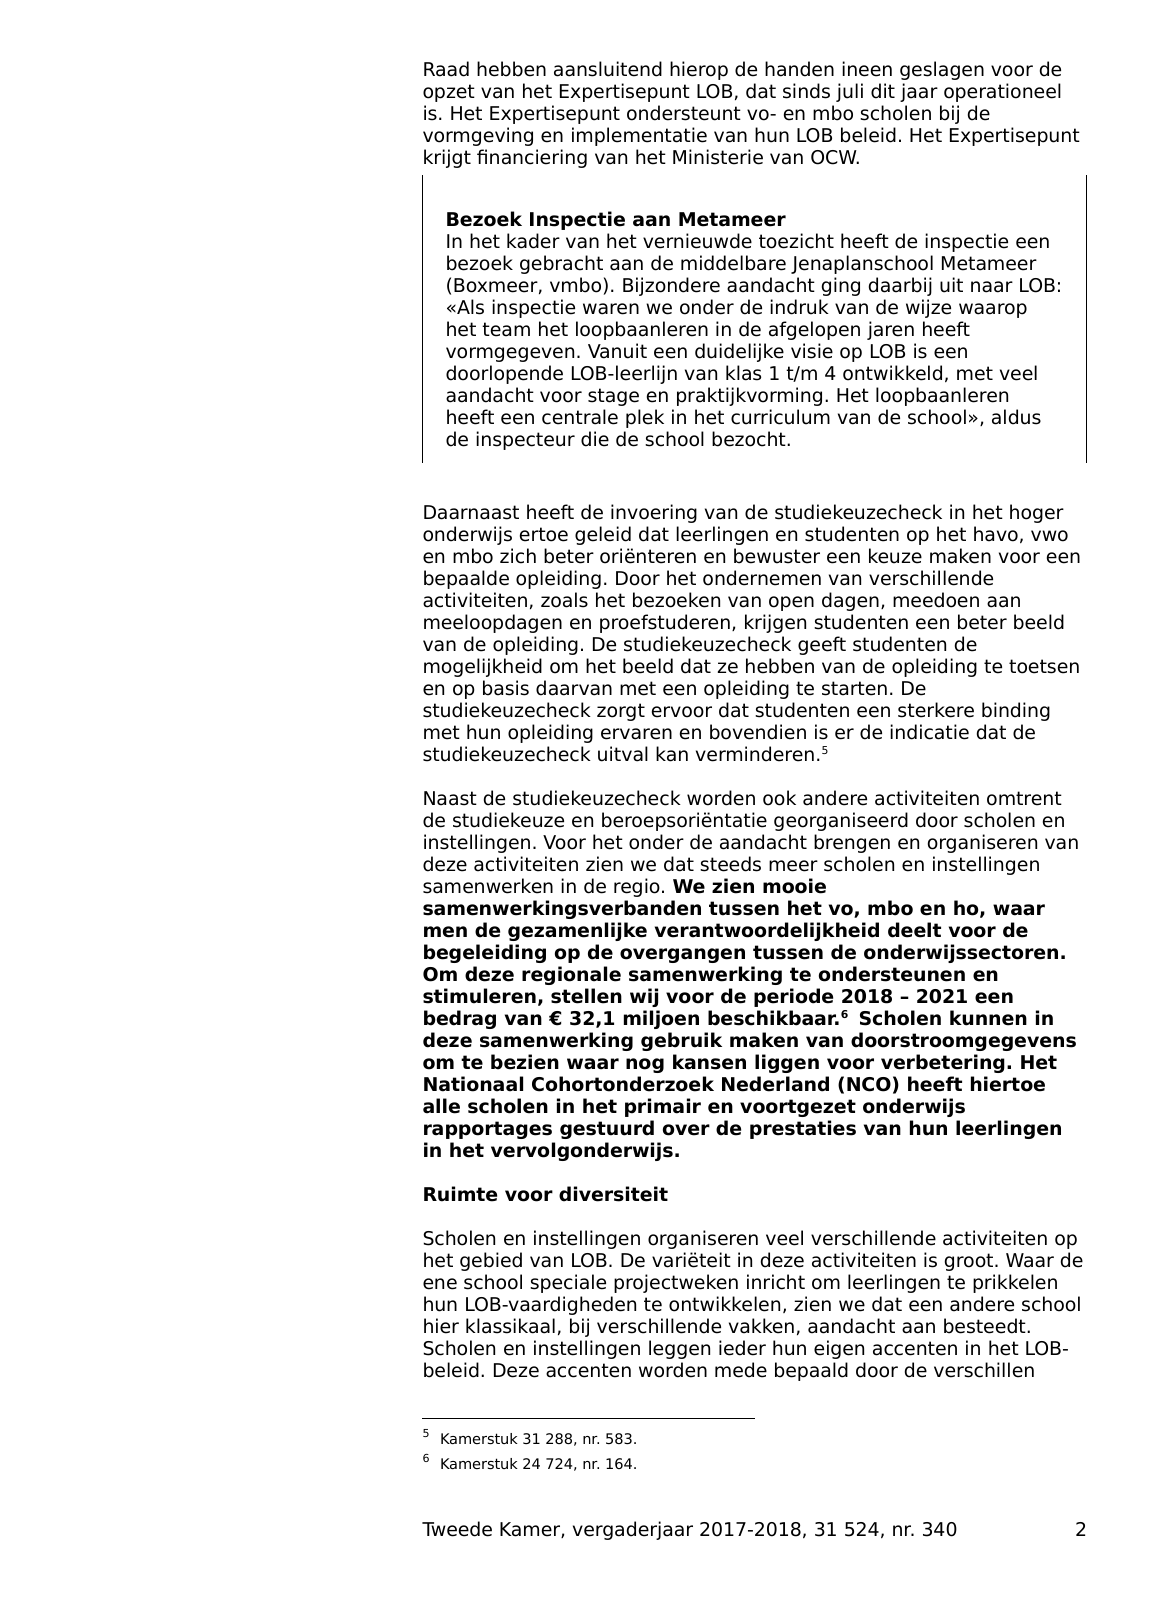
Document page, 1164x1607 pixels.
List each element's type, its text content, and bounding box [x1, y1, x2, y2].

text Kamerstuk 24 724, nr. 164. [422, 1452, 1087, 1474]
text Kamerstuk 31 288, nr. 583. [422, 1427, 1087, 1449]
table_header Bezoek Inspectie aan Metameer In het kader van het vernieuwde toezicht heeft de inspectie een bezoek gebracht aan de middelbare Jenaplanschool Metameer (Boxmeer, vmbo). Bijzondere aandacht ging daarbij uit naar LOB: «Als inspectie waren we onder de indruk van de wijze waarop het team het loopbaanleren in de afgelopen jaren heeft vormgegeven. Vanuit een duidelijke visie op LOB is een doorlopende LOB-leerlijn van klas 1 t/m 4 ontwikkeld, met veel aandacht voor stage en praktijkvorming. Het loopbaanleren heeft een centrale plek in het curriculum van de school», aldus de inspecteur die de school bezocht. [423, 175, 1086, 462]
text Scholen en instellingen organiseren veel verschillende activiteiten op het gebied van LOB. De variëteit in deze activiteiten is groot. Waar de ene school speciale projectweken inricht om leerlingen te prikkelen hun LOB-vaardigheden te ontwikkelen, zien we dat een andere school hier klassikaal, bij verschillende vakken, aandacht aan besteedt. Scholen en instellingen leggen ieder hun eigen accenten in het LOB-beleid. Deze accenten worden mede bepaald door de verschillen [422, 1228, 1087, 1382]
text Raad hebben aansluitend hierop de handen ineen geslagen voor de opzet van het Expertisepunt LOB, dat sinds juli dit jaar operationeel is. Het Expertisepunt ondersteunt vo- en mbo scholen bij de vormgeving en implementatie van hun LOB beleid. Het Expertisepunt krijgt financiering van het Ministerie van OCW. [422, 59, 1087, 169]
text Daarnaast heeft de invoering van de studiekeuzecheck in het hoger onderwijs ertoe geleid dat leerlingen en studenten op het havo, vwo en mbo zich beter oriënteren en bewuster een keuze maken voor een bepaalde opleiding. Door het ondernemen van verschillende activiteiten, zoals het bezoeken van open dagen, meedoen aan meeloopdagen en proefstuderen, krijgen studenten een beter beeld van de opleiding. De studiekeuzecheck geeft studenten de mogelijkheid om het beeld dat ze hebben van de opleiding te toetsen en op basis daarvan met een opleiding te starten. De studiekeuzecheck zorgt ervoor dat studenten een sterkere binding met hun opleiding ervaren en bovendien is er de indicatie dat de studiekeuzecheck uitval kan verminderen. [422, 502, 1087, 766]
text Naast de studiekeuzecheck worden ook andere activiteiten omtrent de studiekeuze en beroepsoriëntatie georganiseerd door scholen en instellingen. Voor het onder de aandacht brengen en organiseren van deze activiteiten zien we dat steeds meer scholen en instellingen samenwerken in de regio. We zien mooie samenwerkingsverbanden tussen het vo, mbo en ho, waar men de gezamenlijke verantwoordelijkheid deelt voor de begeleiding op de overgangen tussen de onderwijssectoren. Om deze regionale samenwerking te ondersteunen en stimuleren, stellen wij voor de periode 2018 – 2021 een bedrag van € 32,1 miljoen beschikbaar. Scholen kunnen in deze samenwerking gebruik maken van doorstroomgegevens om te bezien waar nog kansen liggen voor verbetering. Het Nationaal Cohortonderzoek Nederland (NCO) heeft hiertoe alle scholen in het primair en voortgezet onderwijs rapportages gestuurd over de prestaties van hun leerlingen in het vervolgonderwijs. [422, 788, 1087, 1162]
subtitle Ruimte voor diversiteit [422, 1184, 1087, 1206]
